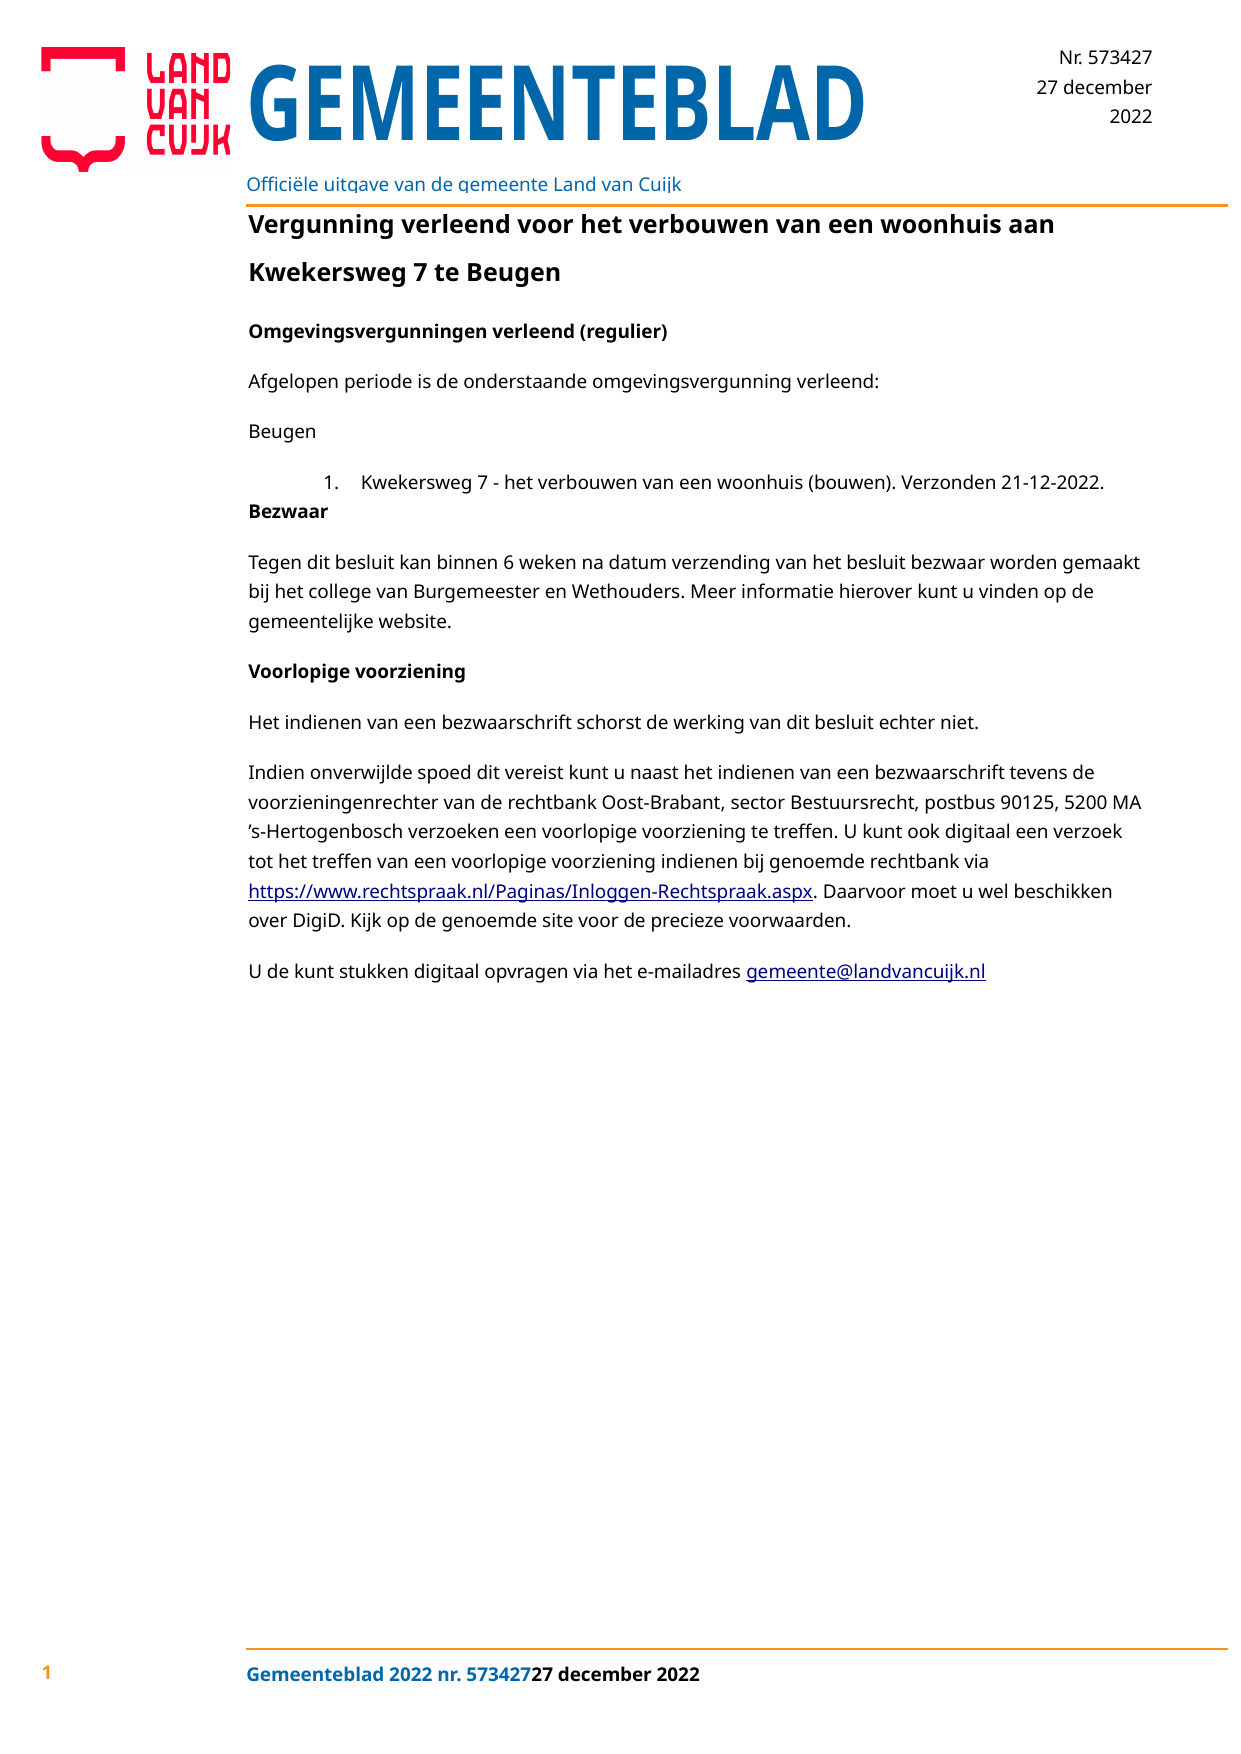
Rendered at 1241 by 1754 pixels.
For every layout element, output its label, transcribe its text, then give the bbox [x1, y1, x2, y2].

text Omgevingsvergunningen verleend (regulier) [248, 318, 1152, 344]
text Voorlopige voorziening [248, 659, 1152, 684]
text Tegen dit besluit kan binnen 6 weken na datum verzending van het besluit bezwaar worden gemaakt bij het college van Burgemeester en Wethouders. Meer informatie hierover kunt u vinden op de gemeentelijke website. [248, 549, 1152, 634]
text Vergunning verleend voor het verbouwen van een woonhuis aan Kwekersweg 7 te Beugen [248, 207, 1152, 288]
text Indien onverwijlde spoed dit vereist kunt u naast het indienen van een bezwaarschrift tevens de voorzieningenrechter van de rechtbank Oost-Brabant, sector Bestuursrecht, postbus 90125, 5200 MA ’s-Hertogenbosch verzoeken een voorlopige voorziening te treffen. U kunt ook digitaal een verzoek tot het treffen van een voorlopige voorziening indienen bij genoemde rechtbank via https://www.rechtspraak.nl/Paginas/Inloggen-Rechtspraak.aspx. Daarvoor moet u wel beschikken over DigiD. Kijk op de genoemde site voor de precieze voorwaarden. [248, 759, 1152, 933]
list Kwekersweg 7 - het verbouwen van een woonhuis (bouwen). Verzonden 21-12-2022. [323, 469, 1152, 495]
text Afgelopen periode is de onderstaande omgevingsvergunning verleend: [248, 368, 1152, 394]
text U de kunt stukken digitaal opvragen via het e-mailadres gemeente@landvancuijk.nl [248, 958, 1152, 984]
picture [41, 47, 231, 172]
text Het indienen van een bezwaarschrift schorst de werking van dit besluit echter niet. [248, 709, 1152, 735]
text Beugen [248, 419, 1152, 444]
text Bezwaar [248, 499, 1152, 524]
